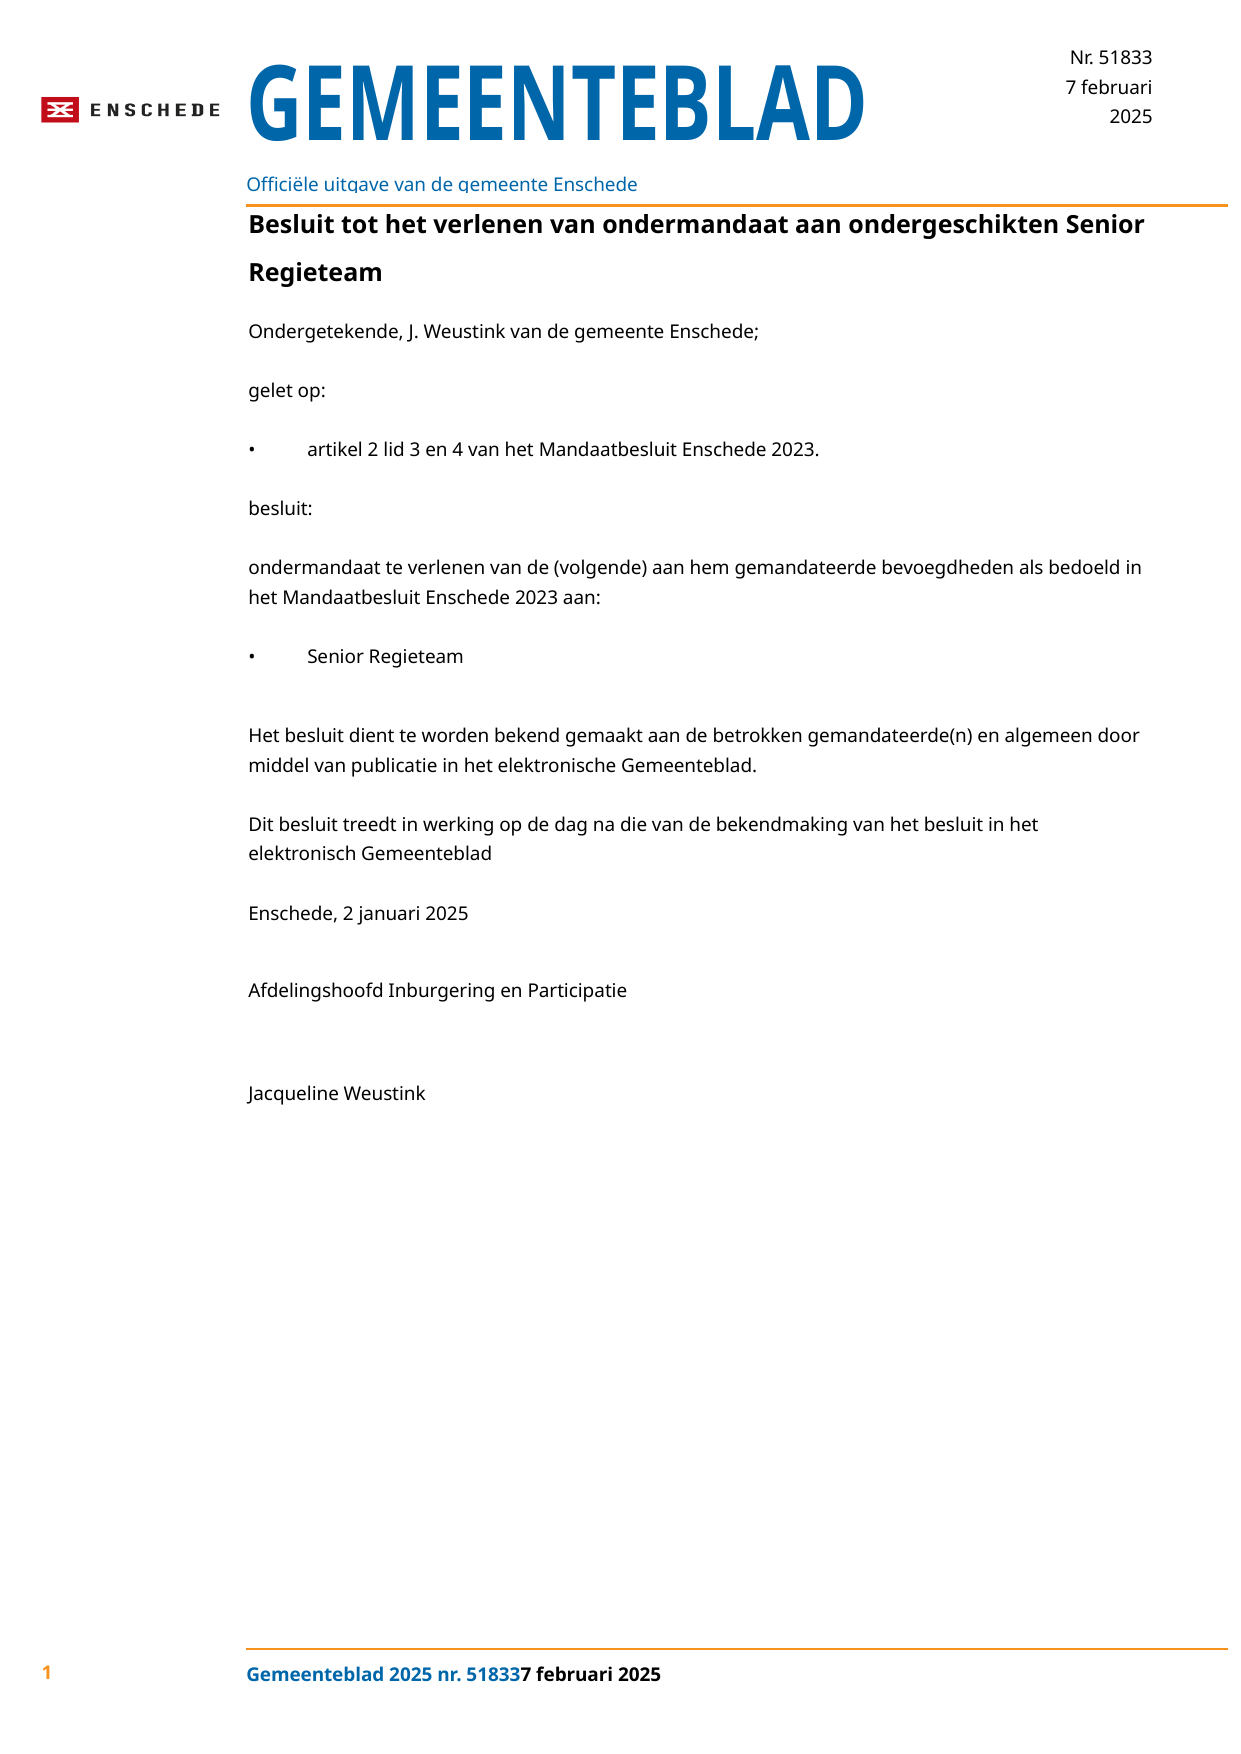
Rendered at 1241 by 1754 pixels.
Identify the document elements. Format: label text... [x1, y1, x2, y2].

text Enschede, 2 januari 2025 [248, 900, 1152, 925]
picture [41, 47, 231, 172]
list artikel 2 lid 3 en 4 van het Mandaatbesluit Enschede 2023. [248, 436, 1152, 462]
text ondermandaat te verlenen van de (volgende) aan hem gemandateerde bevoegdheden als bedoeld in het Mandaatbesluit Enschede 2023 aan: [248, 554, 1152, 610]
text Afdelingshoofd Inburgering en Participatie [248, 977, 1152, 1003]
text Besluit tot het verlenen van ondermandaat aan ondergeschikten Senior Regieteam [248, 207, 1152, 288]
text Dit besluit treedt in werking op de dag na die van de bekendmaking van het besluit in het elektronisch Gemeenteblad [248, 811, 1152, 866]
text gelet op: [248, 377, 1152, 403]
text Het besluit dient te worden bekend gemaakt aan de betrokken gemandateerde(n) en algemeen door middel van publicatie in het elektronische Gemeenteblad. [248, 722, 1152, 777]
text Jacqueline Weustink [248, 1080, 1152, 1106]
list Senior Regieteam [248, 643, 1152, 669]
text Ondergetekende, J. Weustink van de gemeente Enschede; [248, 318, 1152, 344]
text besluit: [248, 495, 1152, 521]
